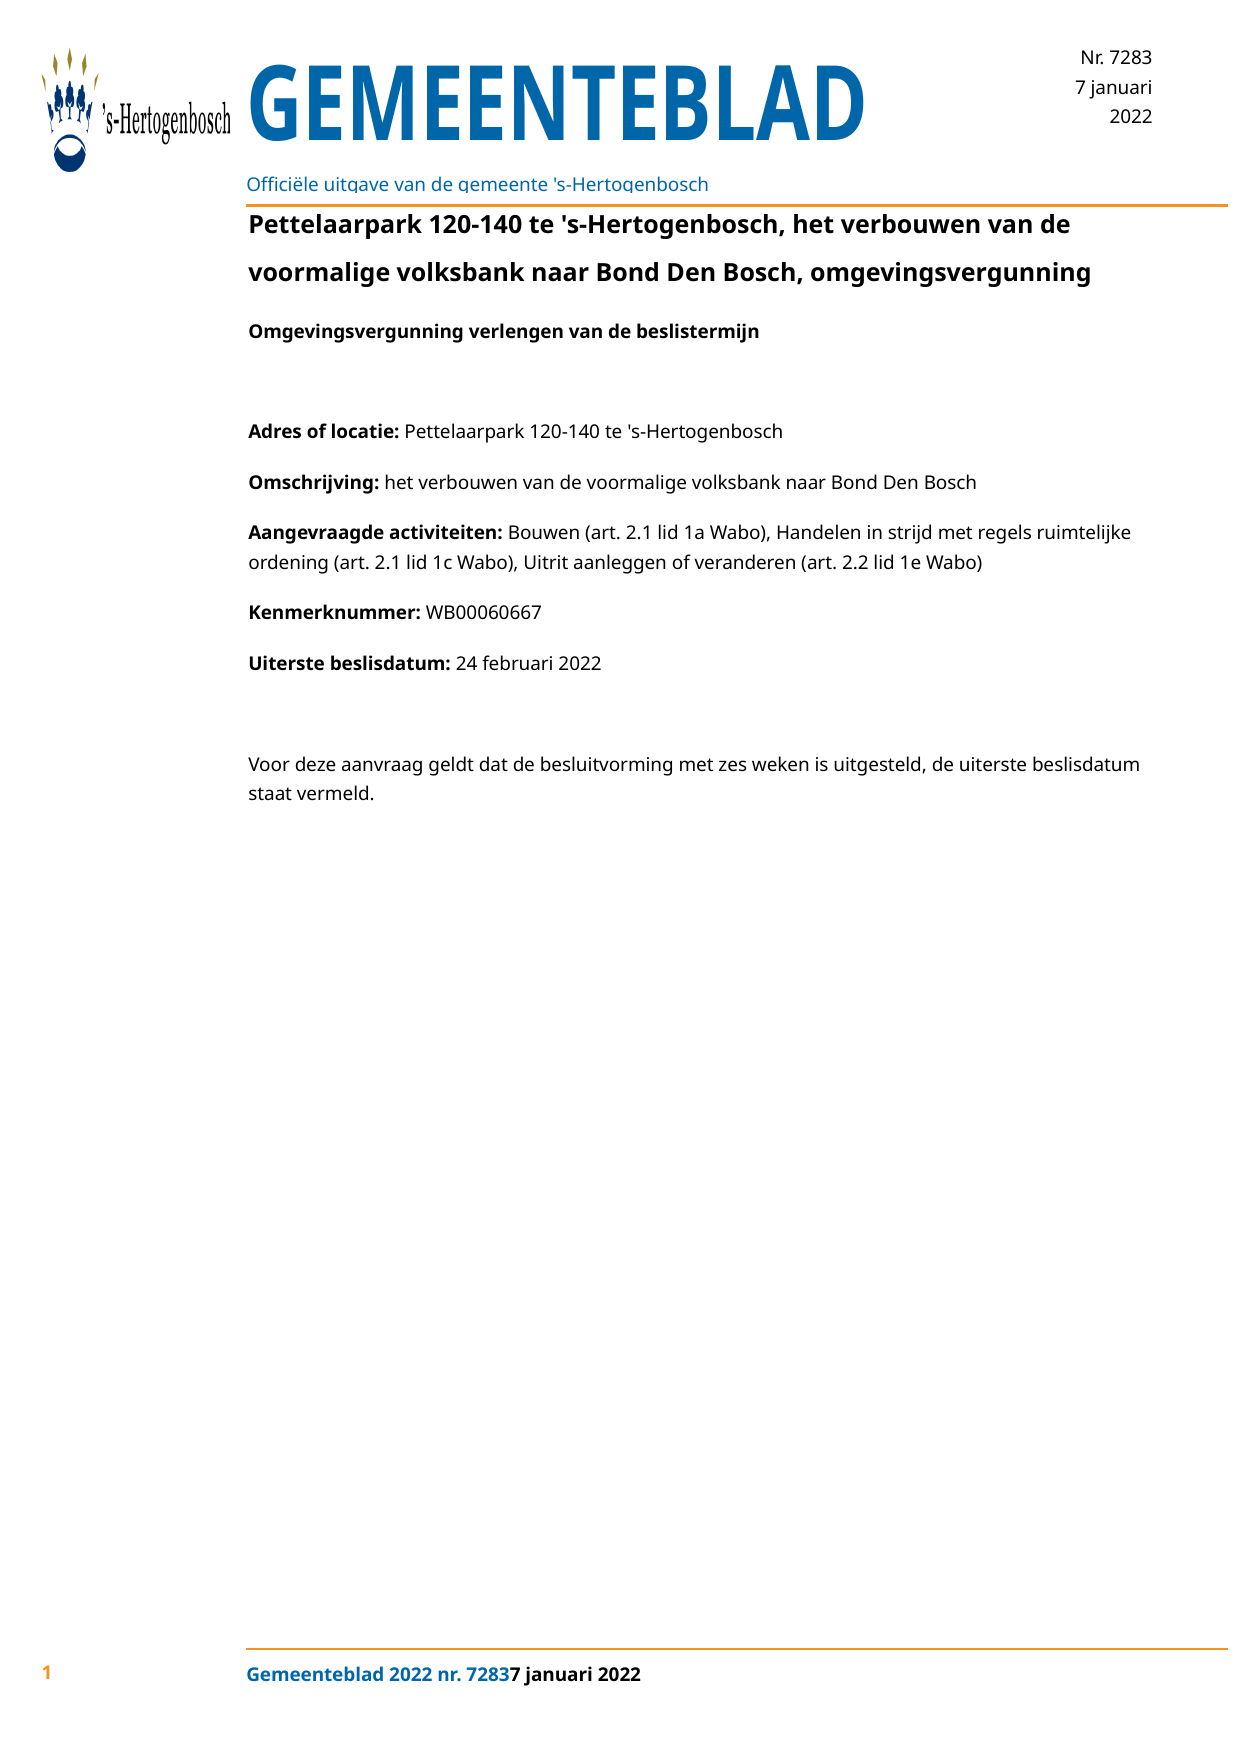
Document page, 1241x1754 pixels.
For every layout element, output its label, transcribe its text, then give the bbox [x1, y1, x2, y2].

text Adres of locatie: Pettelaarpark 120-140 te 's-Hertogenbosch [248, 419, 1152, 444]
text Pettelaarpark 120-140 te 's-Hertogenbosch, het verbouwen van de voormalige volksbank naar Bond Den Bosch, omgevingsvergunning [248, 207, 1152, 288]
text Aangevraagde activiteiten: Bouwen (art. 2.1 lid 1a Wabo), Handelen in strijd met regels ruimtelijke ordening (art. 2.1 lid 1c Wabo), Uitrit aanleggen of veranderen (art. 2.2 lid 1e Wabo) [248, 519, 1152, 575]
text Kenmerknummer: WB00060667 [248, 599, 1152, 625]
picture [41, 47, 231, 172]
text Voor deze aanvraag geldt dat de besluitvorming met zes weken is uitgesteld, de uiterste beslisdatum staat vermeld. [248, 751, 1152, 806]
text Omgevingsvergunning verlengen van de beslistermijn [248, 318, 1152, 344]
text Omschrijving: het verbouwen van de voormalige volksbank naar Bond Den Bosch [248, 469, 1152, 495]
text Uiterste beslisdatum: 24 februari 2022 [248, 650, 1152, 676]
